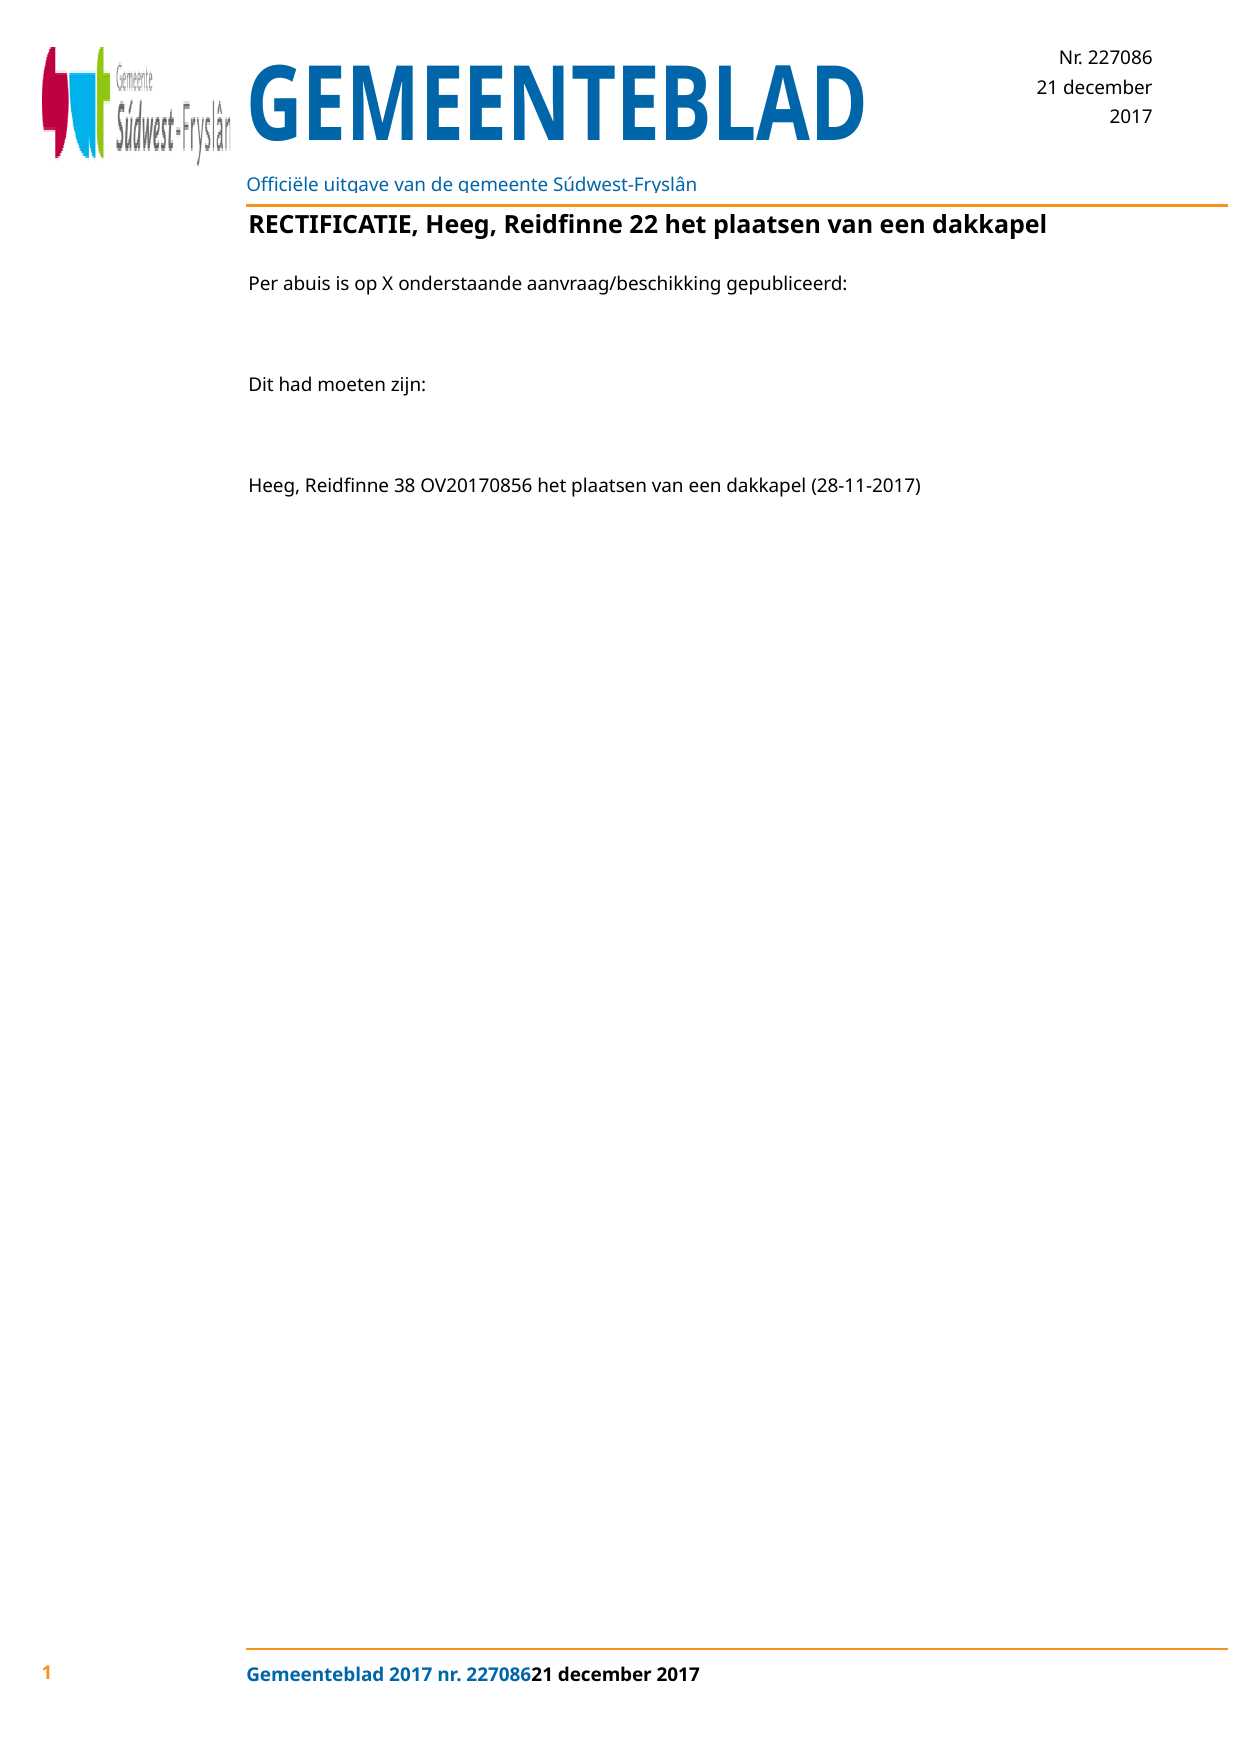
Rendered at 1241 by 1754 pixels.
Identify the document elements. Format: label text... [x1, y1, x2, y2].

picture [41, 47, 231, 172]
text RECTIFICATIE, Heeg, Reidfinne 22 het plaatsen van een dakkapel [248, 207, 1152, 241]
text Heeg, Reidfinne 38 OV20170856 het plaatsen van een dakkapel (28-11-2017) [248, 472, 1152, 498]
text Per abuis is op X onderstaande aanvraag/beschikking gepubliceerd: [248, 270, 1152, 296]
text Dit had moeten zijn: [248, 371, 1152, 397]
